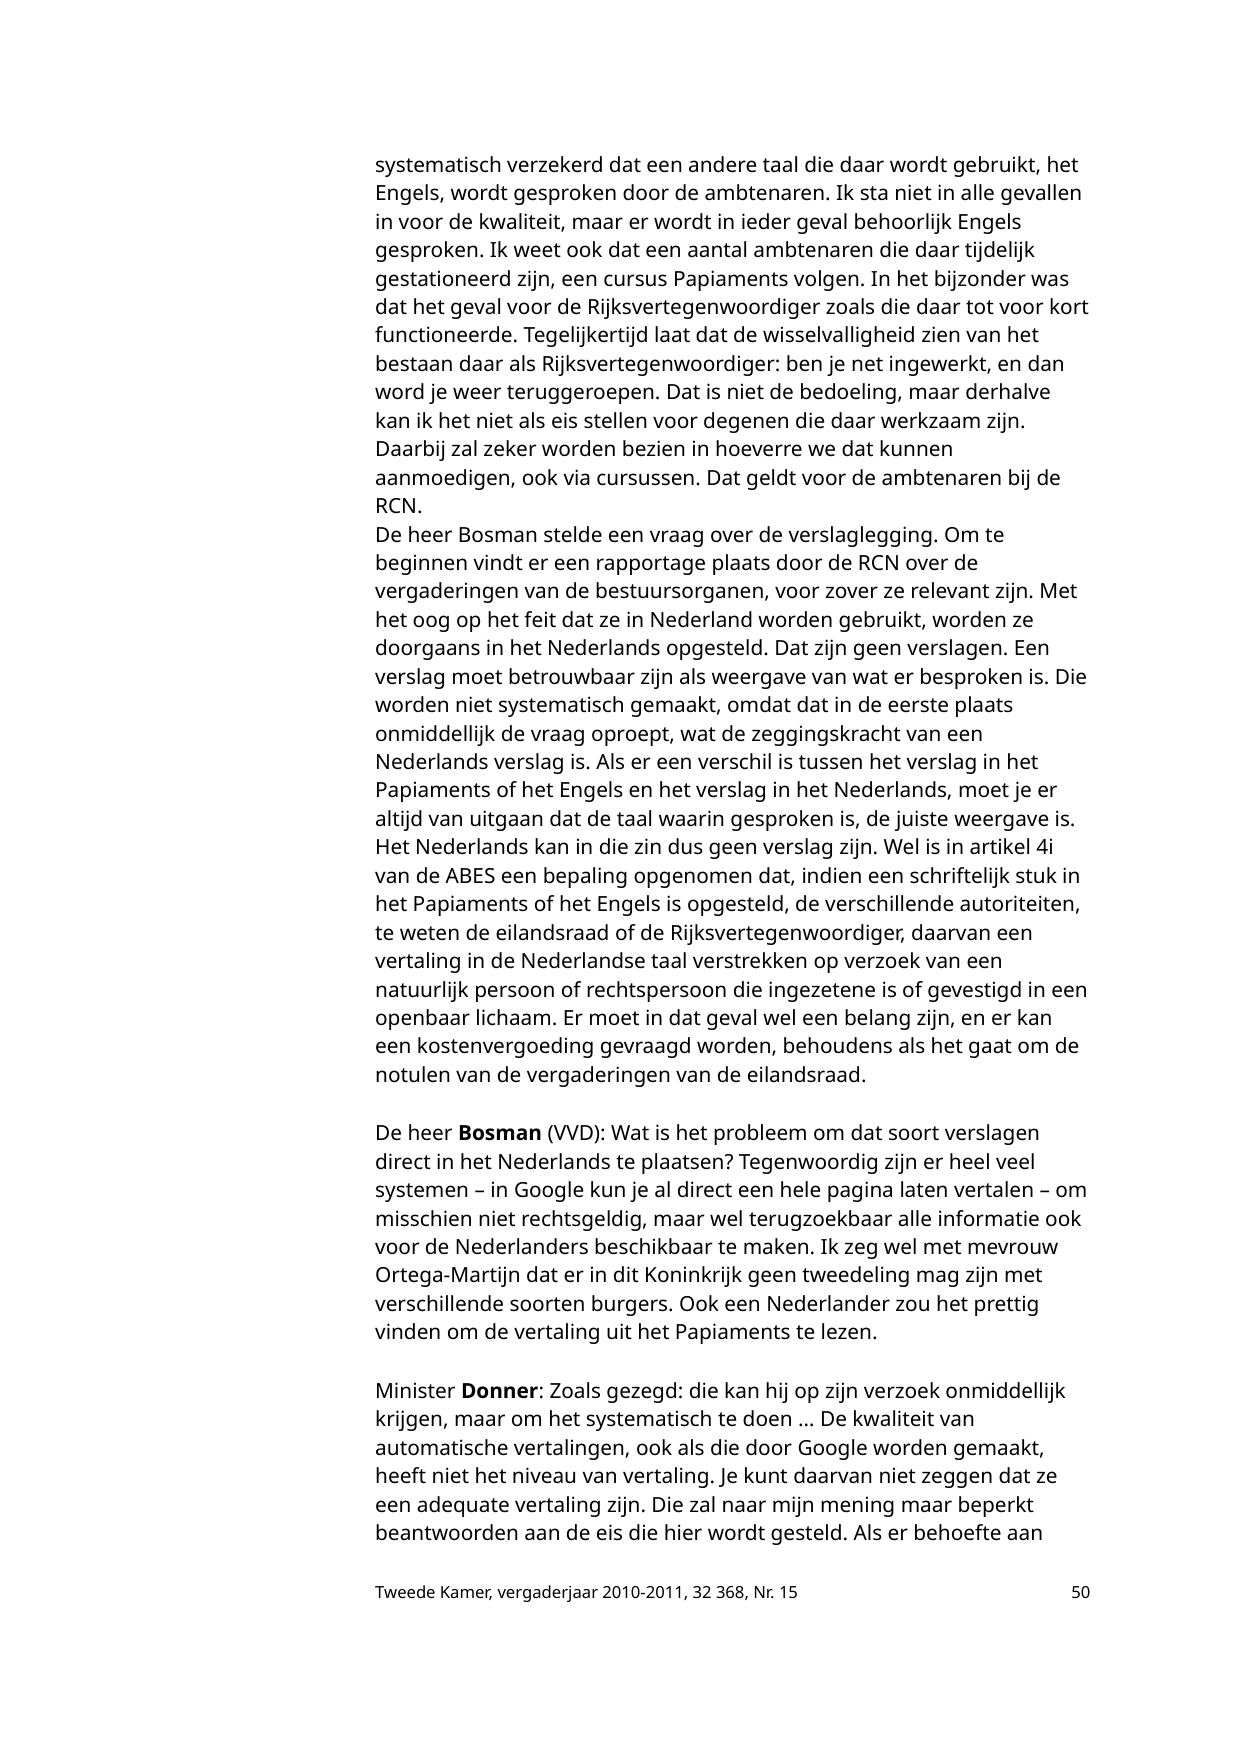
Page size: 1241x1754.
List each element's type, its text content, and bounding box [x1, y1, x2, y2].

text De heer Bosman (VVD): Wat is het probleem om dat soort verslagen direct in het Nederlands te plaatsen? Tegenwoordig zijn er heel veel systemen – in Google kun je al direct een hele pagina laten vertalen – om misschien niet rechtsgeldig, maar wel terugzoekbaar alle informatie ook voor de Nederlanders beschikbaar te maken. Ik zeg wel met mevrouw Ortega-Martijn dat er in dit Koninkrijk geen tweedeling mag zijn met verschillende soorten burgers. Ook een Nederlander zou het prettig vinden om de vertaling uit het Papiaments te lezen. [375, 1118, 1090, 1346]
text Minister Donner: Zoals gezegd: die kan hij op zijn verzoek onmiddellijk krijgen, maar om het systematisch te doen … De kwaliteit van automatische vertalingen, ook als die door Google worden gemaakt, heeft niet het niveau van vertaling. Je kunt daarvan niet zeggen dat ze een adequate vertaling zijn. Die zal naar mijn mening maar beperkt beantwoorden aan de eis die hier wordt gesteld. Als er behoefte aan [375, 1376, 1090, 1547]
text systematisch verzekerd dat een andere taal die daar wordt gebruikt, het Engels, wordt gesproken door de ambtenaren. Ik sta niet in alle gevallen in voor de kwaliteit, maar er wordt in ieder geval behoorlijk Engels gesproken. Ik weet ook dat een aantal ambtenaren die daar tijdelijk gestationeerd zijn, een cursus Papiaments volgen. In het bijzonder was dat het geval voor de Rijksvertegenwoordiger zoals die daar tot voor kort functioneerde. Tegelijkertijd laat dat de wisselvalligheid zien van het bestaan daar als Rijksvertegenwoordiger: ben je net ingewerkt, en dan word je weer teruggeroepen. Dat is niet de bedoeling, maar derhalve kan ik het niet als eis stellen voor degenen die daar werkzaam zijn. Daarbij zal zeker worden bezien in hoeverre we dat kunnen aanmoedigen, ook via cursussen. Dat geldt voor de ambtenaren bij de RCN. [375, 150, 1090, 520]
text De heer Bosman stelde een vraag over de verslaglegging. Om te beginnen vindt er een rapportage plaats door de RCN over de vergaderingen van de bestuursorganen, voor zover ze relevant zijn. Met het oog op het feit dat ze in Nederland worden gebruikt, worden ze doorgaans in het Nederlands opgesteld. Dat zijn geen verslagen. Een verslag moet betrouwbaar zijn als weergave van wat er besproken is. Die worden niet systematisch gemaakt, omdat dat in de eerste plaats onmiddellijk de vraag oproept, wat de zeggingskracht van een Nederlands verslag is. Als er een verschil is tussen het verslag in het Papiaments of het Engels en het verslag in het Nederlands, moet je er altijd van uitgaan dat de taal waarin gesproken is, de juiste weergave is. Het Nederlands kan in die zin dus geen verslag zijn. Wel is in artikel 4i van de ABES een bepaling opgenomen dat, indien een schriftelijk stuk in het Papiaments of het Engels is opgesteld, de verschillende autoriteiten, te weten de eilandsraad of de Rijksvertegenwoordiger, daarvan een vertaling in de Nederlandse taal verstrekken op verzoek van een natuurlijk persoon of rechtspersoon die ingezetene is of gevestigd in een openbaar lichaam. Er moet in dat geval wel een belang zijn, en er kan een kostenvergoeding gevraagd worden, behoudens als het gaat om de notulen van de vergaderingen van de eilandsraad. [375, 520, 1090, 1088]
